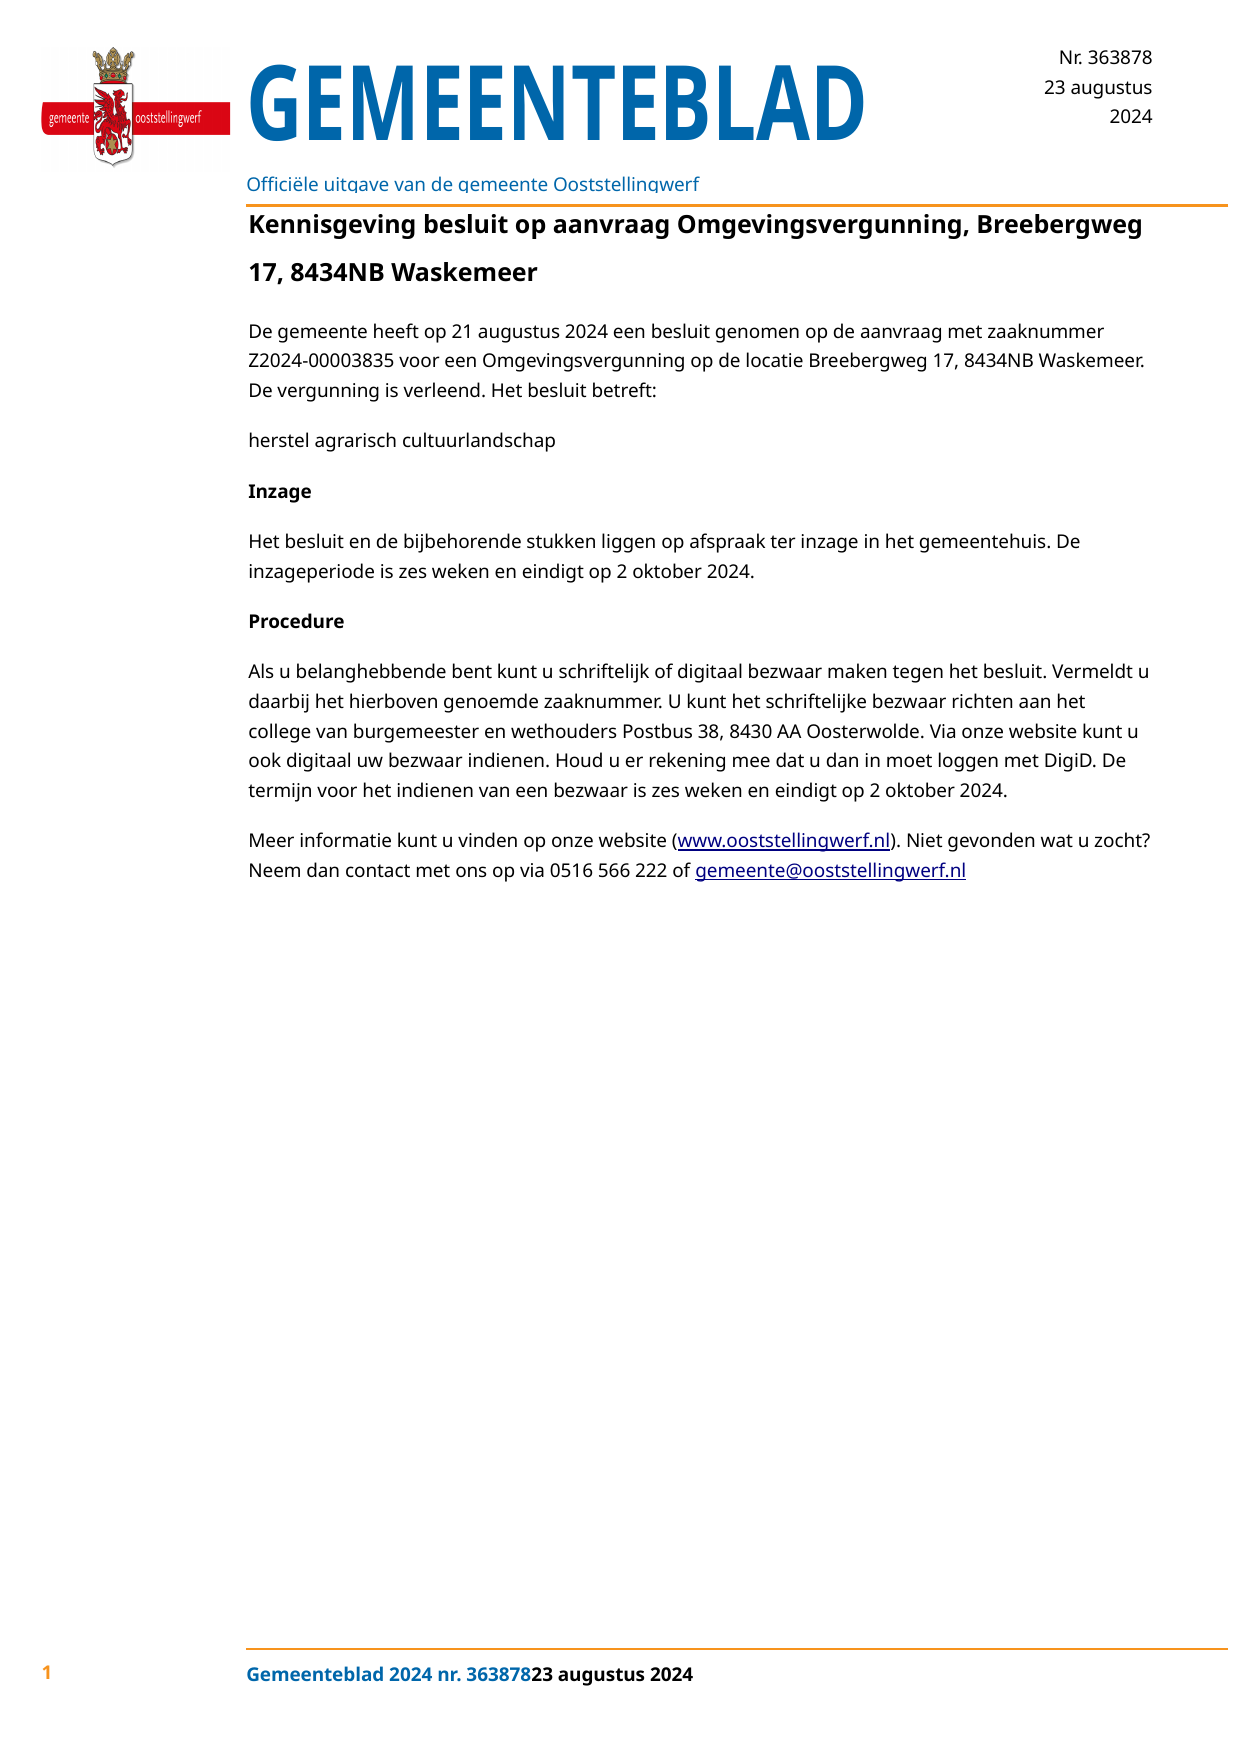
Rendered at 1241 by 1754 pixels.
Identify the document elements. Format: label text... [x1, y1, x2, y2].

text Het besluit en de bijbehorende stukken liggen op afspraak ter inzage in het gemeentehuis. De inzageperiode is zes weken en eindigt op 2 oktober 2024. [248, 528, 1152, 584]
text Als u belanghebbende bent kunt u schriftelijk of digitaal bezwaar maken tegen het besluit. Vermeldt u daarbij het hierboven genoemde zaaknummer. U kunt het schriftelijke bezwaar richten aan het college van burgemeester en wethouders Postbus 38, 8430 AA Oosterwolde. Via onze website kunt u ook digitaal uw bezwaar indienen. Houd u er rekening mee dat u dan in moet loggen met DigiD. De termijn voor het indienen van een bezwaar is zes weken en eindigt op 2 oktober 2024. [248, 659, 1152, 803]
text Kennisgeving besluit op aanvraag Omgevingsvergunning, Breebergweg 17, 8434NB Waskemeer [248, 207, 1152, 288]
text De gemeente heeft op 21 augustus 2024 een besluit genomen op de aanvraag met zaaknummer Z2024-00003835 voor een Omgevingsvergunning op de locatie Breebergweg 17, 8434NB Waskemeer. De vergunning is verleend. Het besluit betreft: [248, 318, 1152, 403]
text Meer informatie kunt u vinden op onze website (www.ooststellingwerf.nl). Niet gevonden wat u zocht? Neem dan contact met ons op via 0516 566 222 of gemeente@ooststellingwerf.nl [248, 827, 1152, 883]
text herstel agrarisch cultuurlandschap [248, 427, 1152, 453]
text Inzage [248, 478, 1152, 504]
picture [41, 47, 231, 172]
text Procedure [248, 608, 1152, 634]
